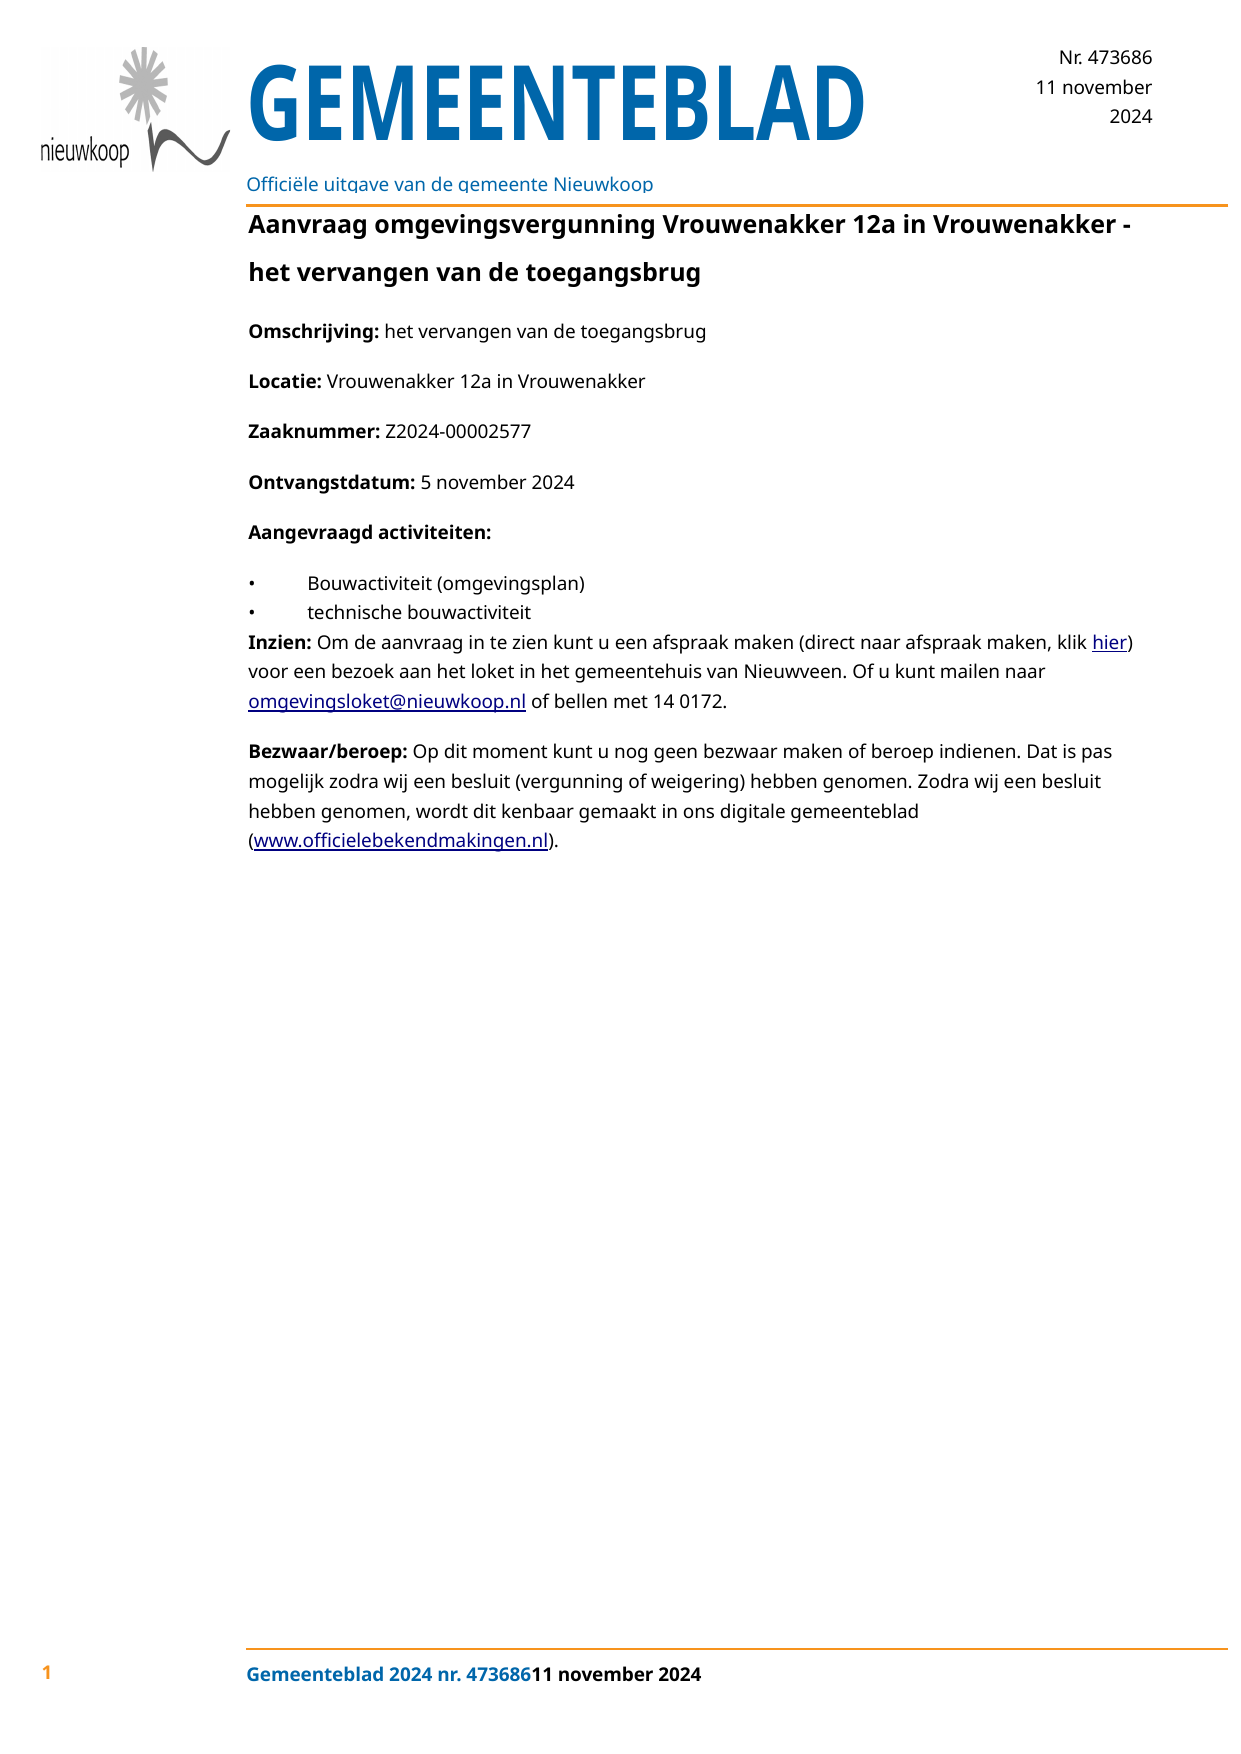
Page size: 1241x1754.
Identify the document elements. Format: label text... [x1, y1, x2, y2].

text Bezwaar/beroep: Op dit moment kunt u nog geen bezwaar maken of beroep indienen. Dat is pas mogelijk zodra wij een besluit (vergunning of weigering) hebben genomen. Zodra wij een besluit hebben genomen, wordt dit kenbaar gemaakt in ons digitale gemeenteblad (www.officielebekendmakingen.nl). [248, 739, 1152, 853]
list technische bouwactiviteit [248, 599, 1152, 625]
list Bouwactiviteit (omgevingsplan) [248, 570, 1152, 596]
text Aanvraag omgevingsvergunning Vrouwenakker 12a in Vrouwenakker - het vervangen van de toegangsbrug [248, 207, 1152, 288]
text Ontvangstdatum: 5 november 2024 [248, 469, 1152, 495]
text Inzien: Om de aanvraag in te zien kunt u een afspraak maken (direct naar afspraak maken, klik hier) voor een bezoek aan het loket in het gemeentehuis van Nieuwveen. Of u kunt mailen naar omgevingsloket@nieuwkoop.nl of bellen met 14 0172. [248, 629, 1152, 714]
text Aangevraagd activiteiten: [248, 519, 1152, 545]
text Zaaknummer: Z2024-00002577 [248, 419, 1152, 444]
text Omschrijving: het vervangen van de toegangsbrug [248, 318, 1152, 344]
text Locatie: Vrouwenakker 12a in Vrouwenakker [248, 368, 1152, 394]
picture [41, 47, 231, 172]
